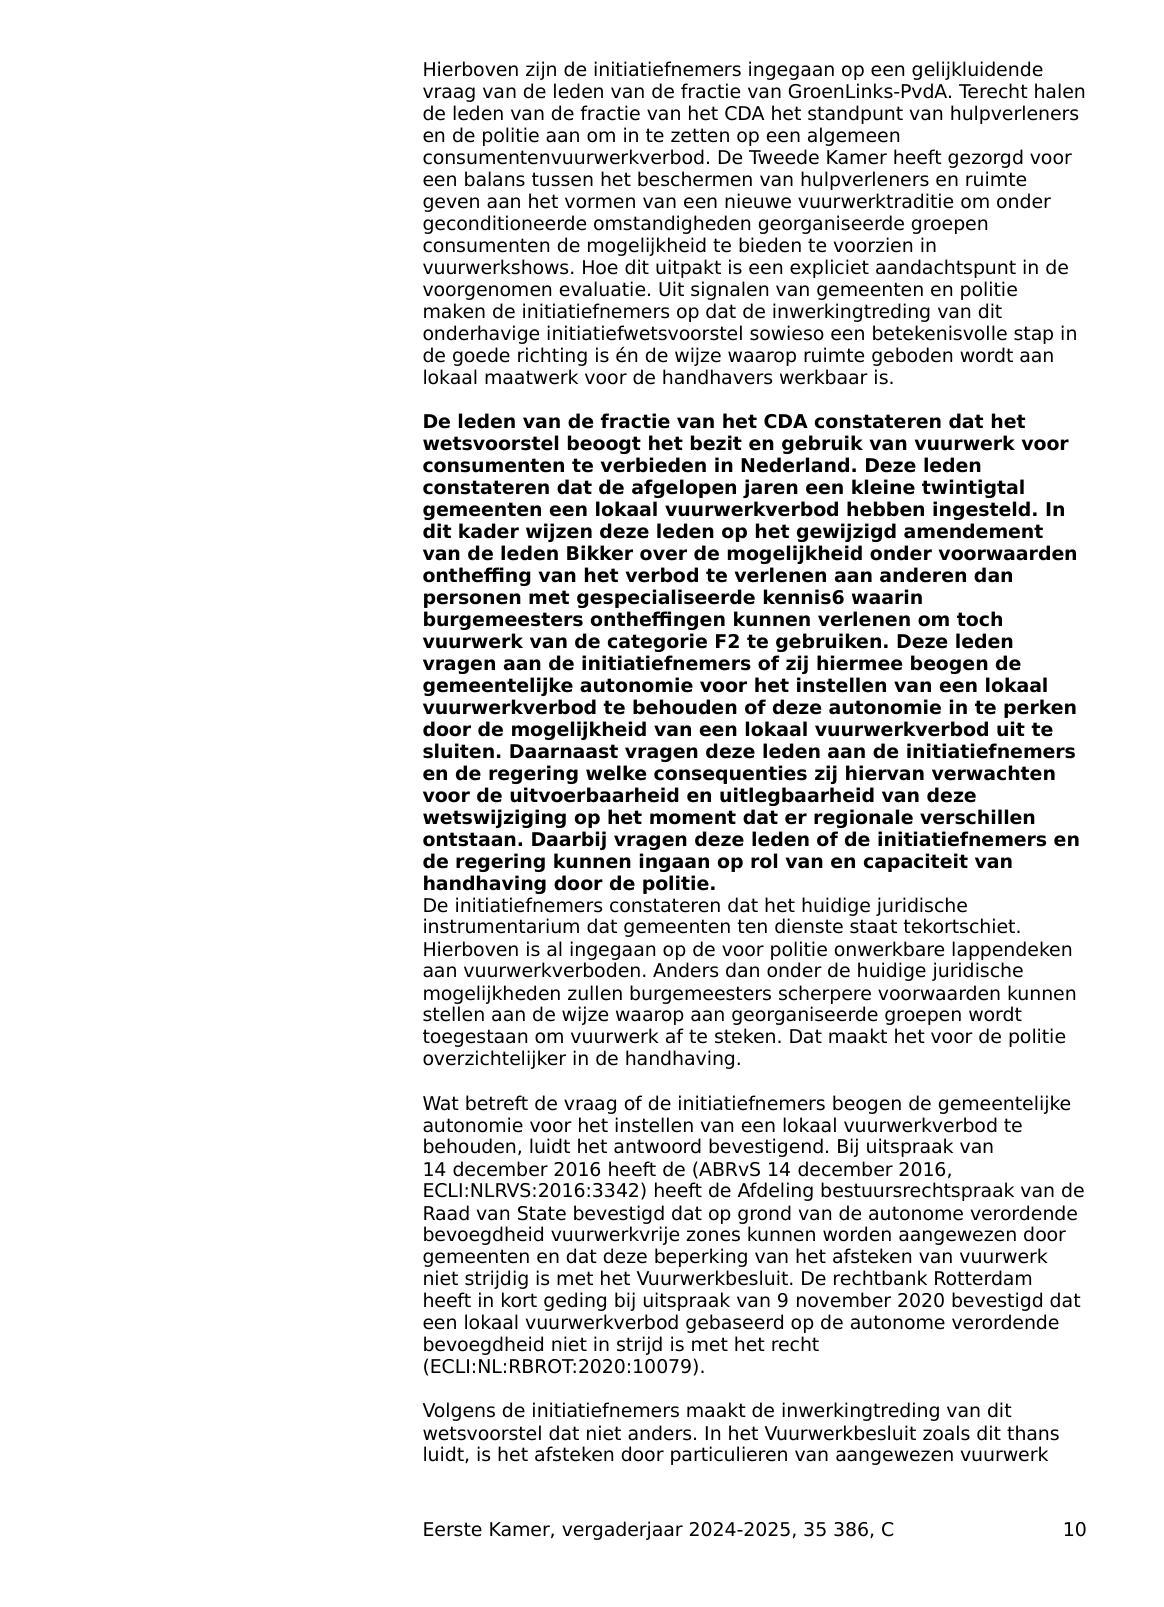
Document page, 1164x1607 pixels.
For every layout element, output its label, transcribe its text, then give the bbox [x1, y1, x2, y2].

text Volgens de initiatiefnemers maakt de inwerkingtreding van dit wetsvoorstel dat niet anders. In het Vuurwerkbesluit zoals dit thans luidt, is het afsteken door particulieren van aangewezen vuurwerk [422, 1400, 1087, 1466]
text Wat betreft de vraag of de initiatiefnemers beogen de gemeentelijke autonomie voor het instellen van een lokaal vuurwerkverbod te behouden, luidt het antwoord bevestigend. Bij uitspraak van 14 december 2016 heeft de (ABRvS 14 december 2016, ECLI:NLRVS:2016:3342) heeft de Afdeling bestuursrechtspraak van de Raad van State bevestigd dat op grond van de autonome verordende bevoegdheid vuurwerkvrije zones kunnen worden aangewezen door gemeenten en dat deze beperking van het afsteken van vuurwerk niet strijdig is met het Vuurwerkbesluit. De rechtbank Rotterdam heeft in kort geding bij uitspraak van 9 november 2020 bevestigd dat een lokaal vuurwerkverbod gebaseerd op de autonome verordende bevoegdheid niet in strijd is met het recht (ECLI:NL:RBROT:2020:10079). [422, 1092, 1087, 1378]
text Hierboven zijn de initiatiefnemers ingegaan op een gelijkluidende vraag van de leden van de fractie van GroenLinks-PvdA. Terecht halen de leden van de fractie van het CDA het standpunt van hulpverleners en de politie aan om in te zetten op een algemeen consumentenvuurwerkverbod. De Tweede Kamer heeft gezorgd voor een balans tussen het beschermen van hulpverleners en ruimte geven aan het vormen van een nieuwe vuurwerktraditie om onder geconditioneerde omstandigheden georganiseerde groepen consumenten de mogelijkheid te bieden te voorzien in vuurwerkshows. Hoe dit uitpakt is een expliciet aandachtspunt in de voorgenomen evaluatie. Uit signalen van gemeenten en politie maken de initiatiefnemers op dat de inwerkingtreding van dit onderhavige initiatiefwetsvoorstel sowieso een betekenisvolle stap in de goede richting is én de wijze waarop ruimte geboden wordt aan lokaal maatwerk voor de handhavers werkbaar is. [422, 59, 1087, 389]
text De initiatiefnemers constateren dat het huidige juridische instrumentarium dat gemeenten ten dienste staat tekortschiet. Hierboven is al ingegaan op de voor politie onwerkbare lappendeken aan vuurwerkverboden. Anders dan onder de huidige juridische mogelijkheden zullen burgemeesters scherpere voorwaarden kunnen stellen aan de wijze waarop aan georganiseerde groepen wordt toegestaan om vuurwerk af te steken. Dat maakt het voor de politie overzichtelijker in de handhaving. [422, 894, 1087, 1070]
text De leden van de fractie van het CDA constateren dat het wetsvoorstel beoogt het bezit en gebruik van vuurwerk voor consumenten te verbieden in Nederland. Deze leden constateren dat de afgelopen jaren een kleine twintigtal gemeenten een lokaal vuurwerkverbod hebben ingesteld. In dit kader wijzen deze leden op het gewijzigd amendement van de leden Bikker over de mogelijkheid onder voorwaarden ontheffing van het verbod te verlenen aan anderen dan personen met gespecialiseerde kennis6 waarin burgemeesters ontheffingen kunnen verlenen om toch vuurwerk van de categorie F2 te gebruiken. Deze leden vragen aan de initiatiefnemers of zij hiermee beogen de gemeentelijke autonomie voor het instellen van een lokaal vuurwerkverbod te behouden of deze autonomie in te perken door de mogelijkheid van een lokaal vuurwerkverbod uit te sluiten. Daarnaast vragen deze leden aan de initiatiefnemers en de regering welke consequenties zij hiervan verwachten voor de uitvoerbaarheid en uitlegbaarheid van deze wetswijziging op het moment dat er regionale verschillen ontstaan. Daarbij vragen deze leden of de initiatiefnemers en de regering kunnen ingaan op rol van en capaciteit van handhaving door de politie. [422, 411, 1087, 894]
